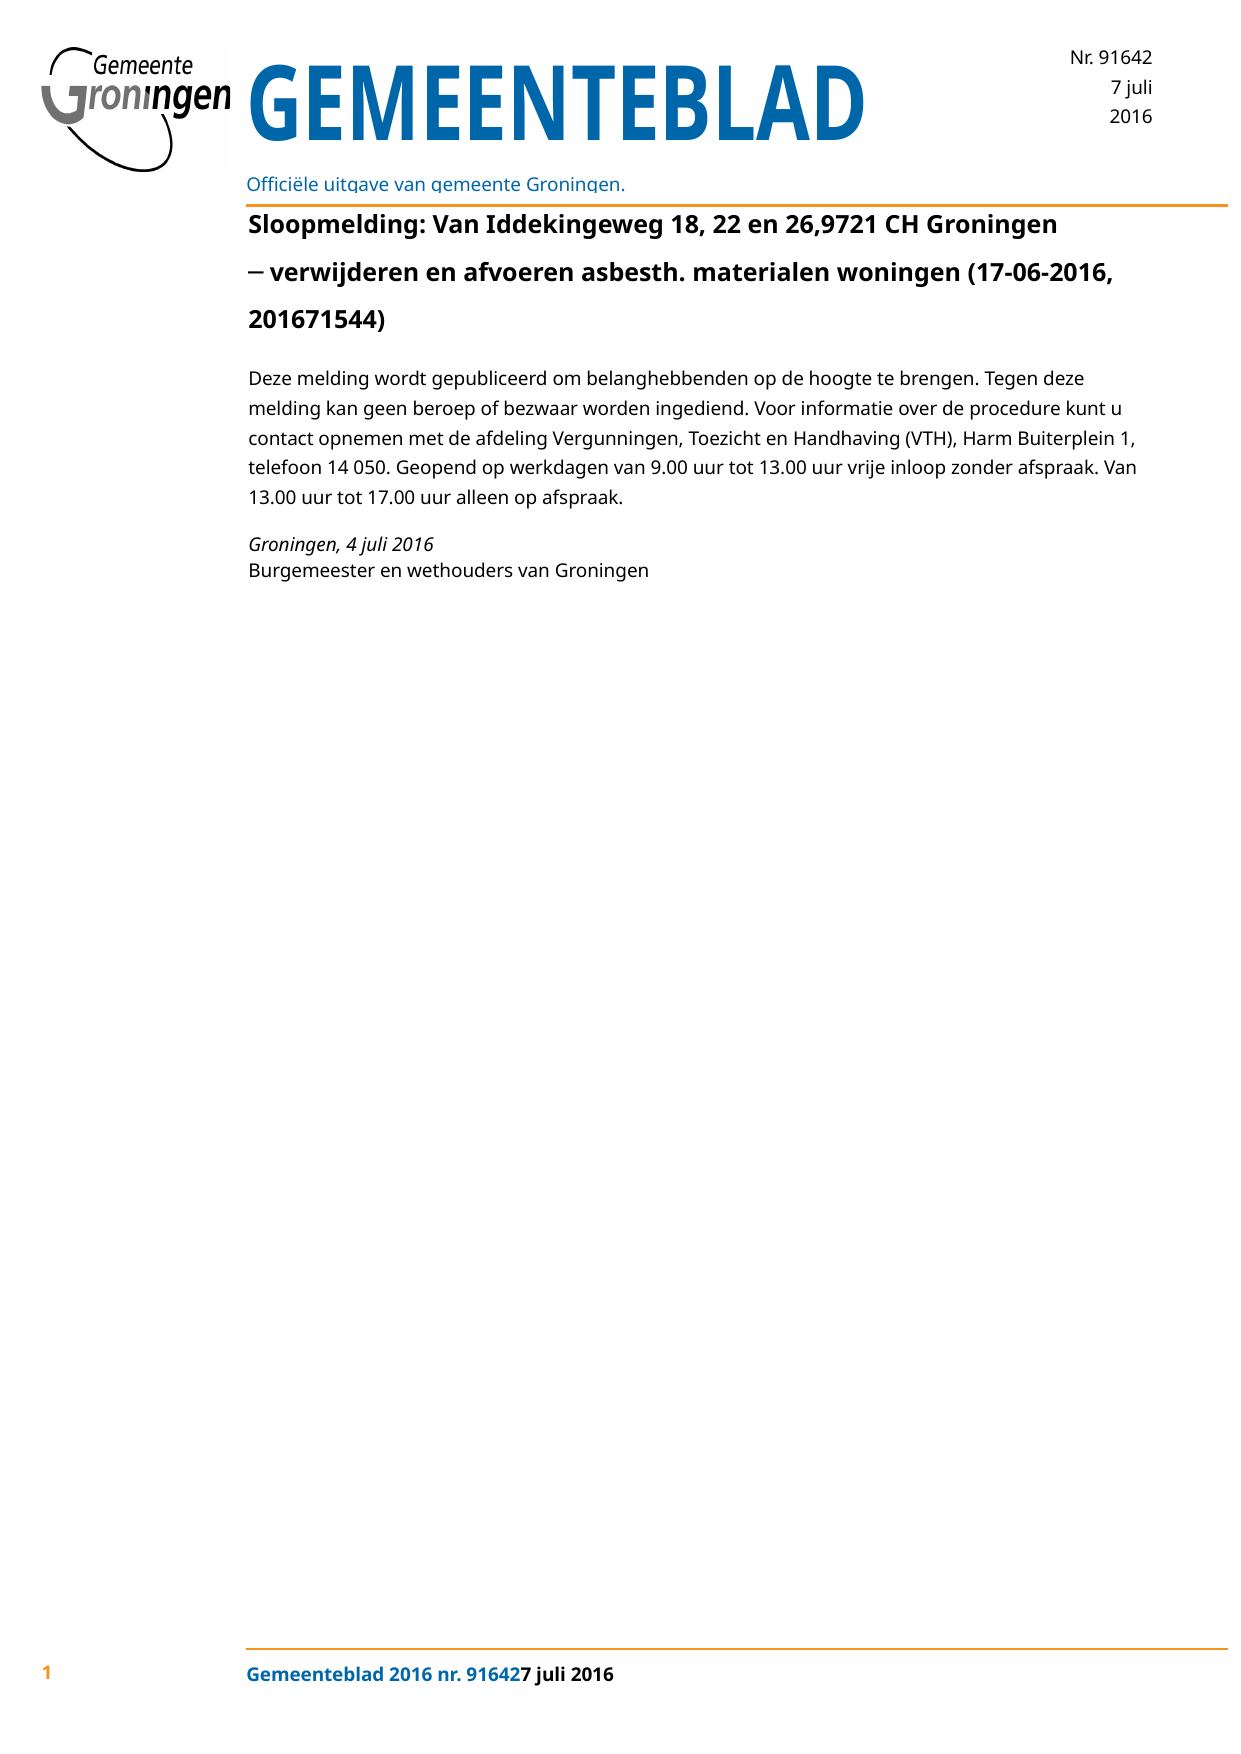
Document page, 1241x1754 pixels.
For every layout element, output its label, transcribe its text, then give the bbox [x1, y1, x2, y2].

picture [41, 47, 231, 172]
text Deze melding wordt gepubliceerd om belanghebbenden op de hoogte te brengen. Tegen deze melding kan geen beroep of bezwaar worden ingediend. Voor informatie over de procedure kunt u contact opnemen met de afdeling Vergunningen, Toezicht en Handhaving (VTH), Harm Buiterplein 1, telefoon 14 050. Geopend op werkdagen van 9.00 uur tot 13.00 uur vrije inloop zonder afspraak. Van 13.00 uur tot 17.00 uur alleen op afspraak. [248, 366, 1152, 509]
text Groningen, 4 juli 2016 [248, 532, 1152, 557]
text Burgemeester en wethouders van Groningen [248, 557, 1152, 583]
text Sloopmelding: Van Iddekingeweg 18, 22 en 26,9721 CH Groningen ─ verwijderen en afvoeren asbesth. materialen woningen (17-06-2016, 201671544) [248, 207, 1152, 336]
